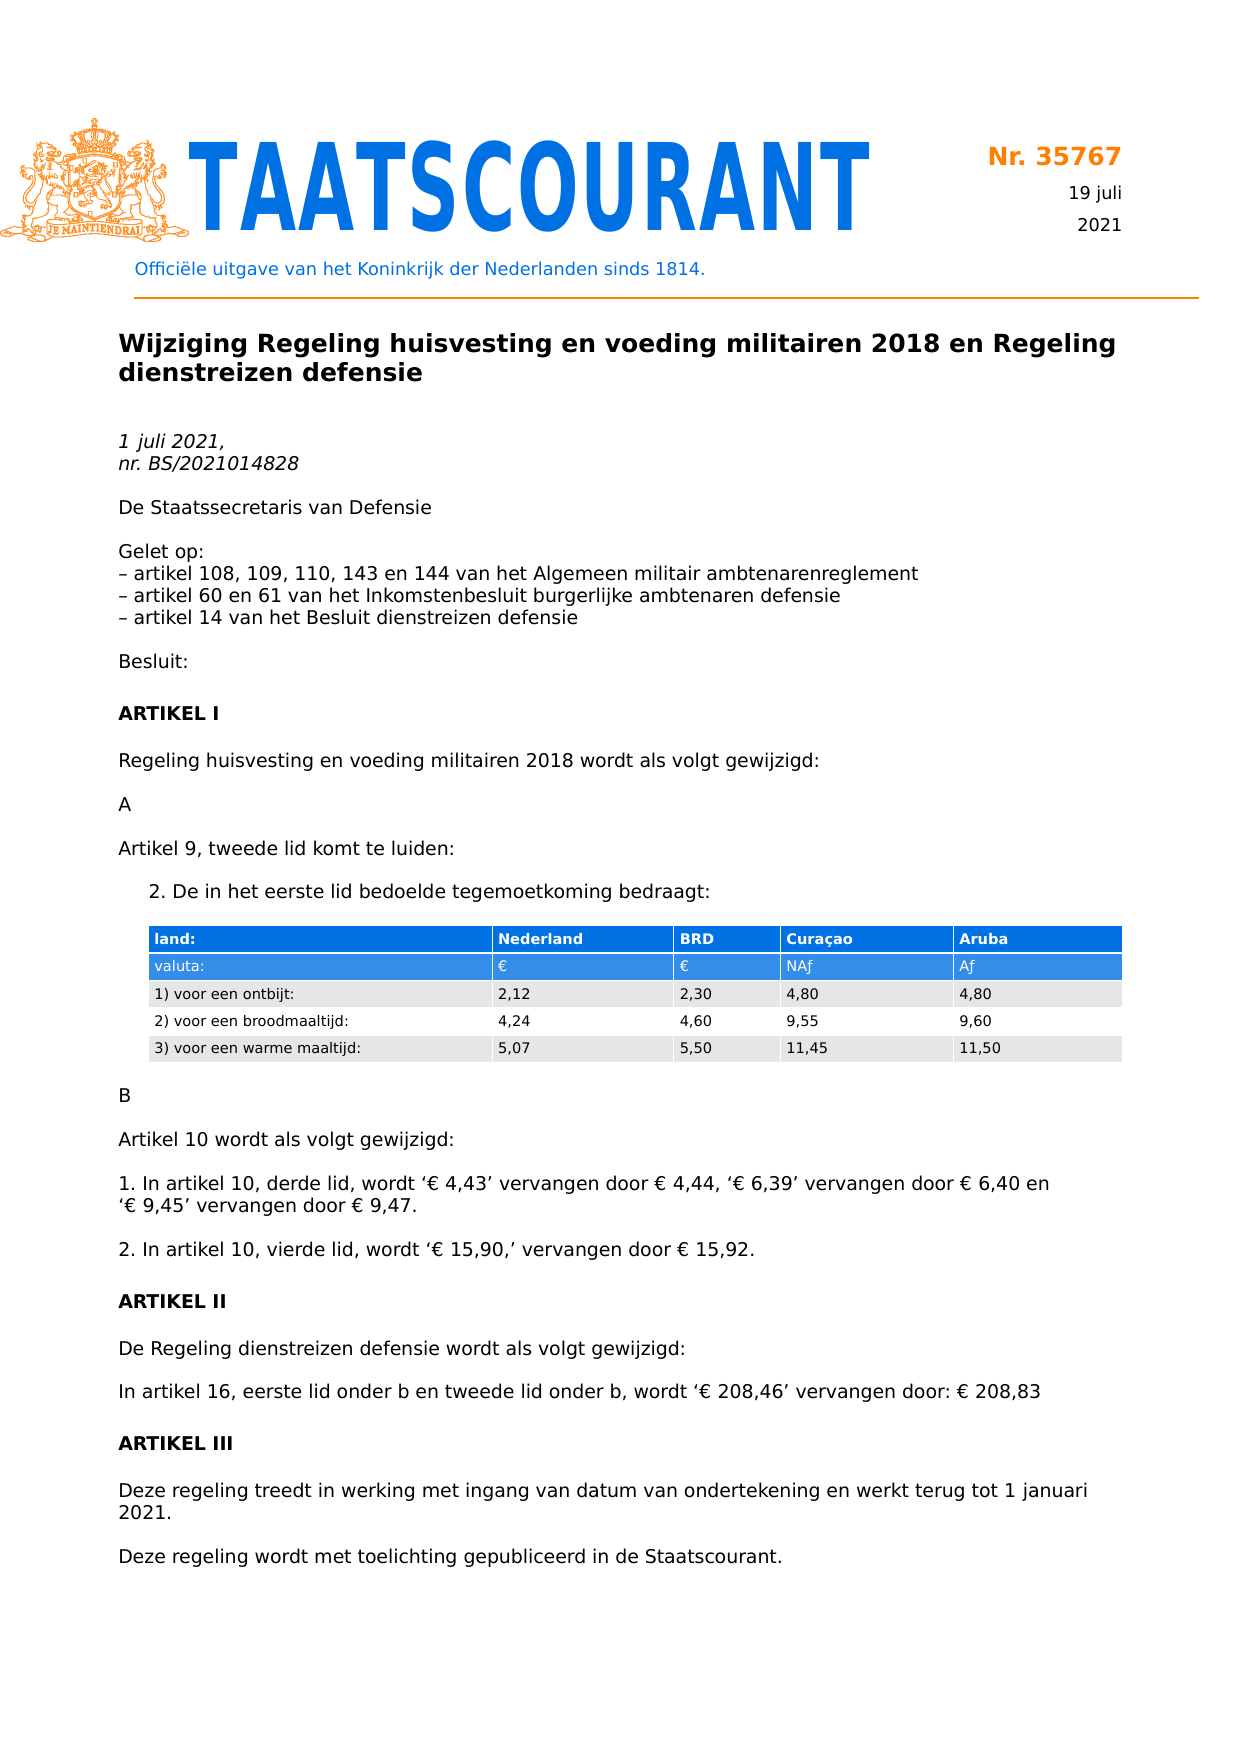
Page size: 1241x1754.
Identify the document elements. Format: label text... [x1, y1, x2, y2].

subtitle ARTIKEL I [118, 703, 1122, 725]
text Artikel 10 wordt als volgt gewijzigd: [118, 1129, 1122, 1151]
text Deze regeling wordt met toelichting gepubliceerd in de Staatscourant. [118, 1546, 1122, 1568]
text In artikel 16, eerste lid onder b en tweede lid onder b, wordt ‘€ 208,46’ vervangen door: € 208,83 [118, 1381, 1122, 1403]
table_cell 2,12 [493, 981, 673, 1007]
table_header Curaçao [781, 926, 953, 952]
table_header Nederland [493, 926, 673, 952]
table_cell 2021 [939, 209, 1199, 259]
subtitle Wijziging Regeling huisvesting en voeding militairen 2018 en Regeling dienstreizen defensie [118, 329, 1122, 387]
table_header STAATSCOURANT [134, 118, 939, 259]
table_cell € [674, 954, 780, 980]
text 1 juli 2021, [118, 431, 1122, 453]
table_cell 4,60 [674, 1008, 780, 1035]
text Gelet op: [118, 541, 1122, 563]
text Deze regeling treedt in werking met ingang van datum van ondertekening en werkt terug tot 1 januari 2021. [118, 1480, 1122, 1524]
picture [0, 118, 189, 242]
table_cell 4,80 [954, 981, 1122, 1007]
table_header BRD [674, 926, 780, 952]
table_cell NAƒ [781, 954, 953, 980]
table_cell € [493, 954, 673, 980]
text – artikel 60 en 61 van het Inkomstenbesluit burgerlijke ambtenaren defensie [118, 585, 1122, 607]
table_cell Aƒ [954, 954, 1122, 980]
table_cell 3) voor een warme maaltijd: [149, 1036, 492, 1062]
table_cell valuta: [149, 954, 492, 980]
table_cell 2,30 [674, 981, 780, 1007]
subtitle ARTIKEL III [118, 1433, 1122, 1455]
table_header Aruba [954, 926, 1122, 952]
text 1. In artikel 10, derde lid, wordt ‘€ 4,43’ vervangen door € 4,44, ‘€ 6,39’ vervangen door € 6,40 en ‘€ 9,45’ vervangen door € 9,47. [118, 1173, 1122, 1217]
table_cell 2) voor een broodmaaltijd: [149, 1008, 492, 1035]
table_cell 11,50 [954, 1036, 1122, 1062]
table_cell 19 juli [939, 177, 1199, 209]
text De Staatssecretaris van Defensie [118, 497, 1122, 519]
text – artikel 108, 109, 110, 143 en 144 van het Algemeen militair ambtenarenreglement [118, 563, 1122, 585]
table_cell 9,55 [781, 1008, 953, 1035]
text 2. De in het eerste lid bedoelde tegemoetkoming bedraagt: [148, 881, 1122, 903]
text De Regeling dienstreizen defensie wordt als volgt gewijzigd: [118, 1337, 1122, 1359]
table_cell 5,07 [493, 1036, 673, 1062]
text Besluit: [118, 651, 1122, 673]
subtitle ARTIKEL II [118, 1291, 1122, 1312]
table_cell 1) voor een ontbijt: [149, 981, 492, 1007]
table_cell 4,80 [781, 981, 953, 1007]
table_header Nr. 35767 [939, 118, 1199, 177]
table_cell 4,24 [493, 1008, 673, 1035]
table_cell 9,60 [954, 1008, 1122, 1035]
text Artikel 9, tweede lid komt te luiden: [118, 837, 1122, 859]
text – artikel 14 van het Besluit dienstreizen defensie [118, 607, 1122, 629]
text A [118, 793, 1122, 816]
table_cell Officiële uitgave van het Koninkrijk der Nederlanden sinds 1814. [134, 259, 1199, 297]
table_cell 5,50 [674, 1036, 780, 1062]
text Regeling huisvesting en voeding militairen 2018 wordt als volgt gewijzigd: [118, 750, 1122, 772]
table_header land: [149, 926, 492, 952]
text 2. In artikel 10, vierde lid, wordt ‘€ 15,90,’ vervangen door € 15,92. [118, 1238, 1122, 1261]
table_cell 11,45 [781, 1036, 953, 1062]
text nr. BS/2021014828 [118, 453, 1122, 475]
text B [118, 1085, 1122, 1107]
table_header [0, 242, 134, 297]
